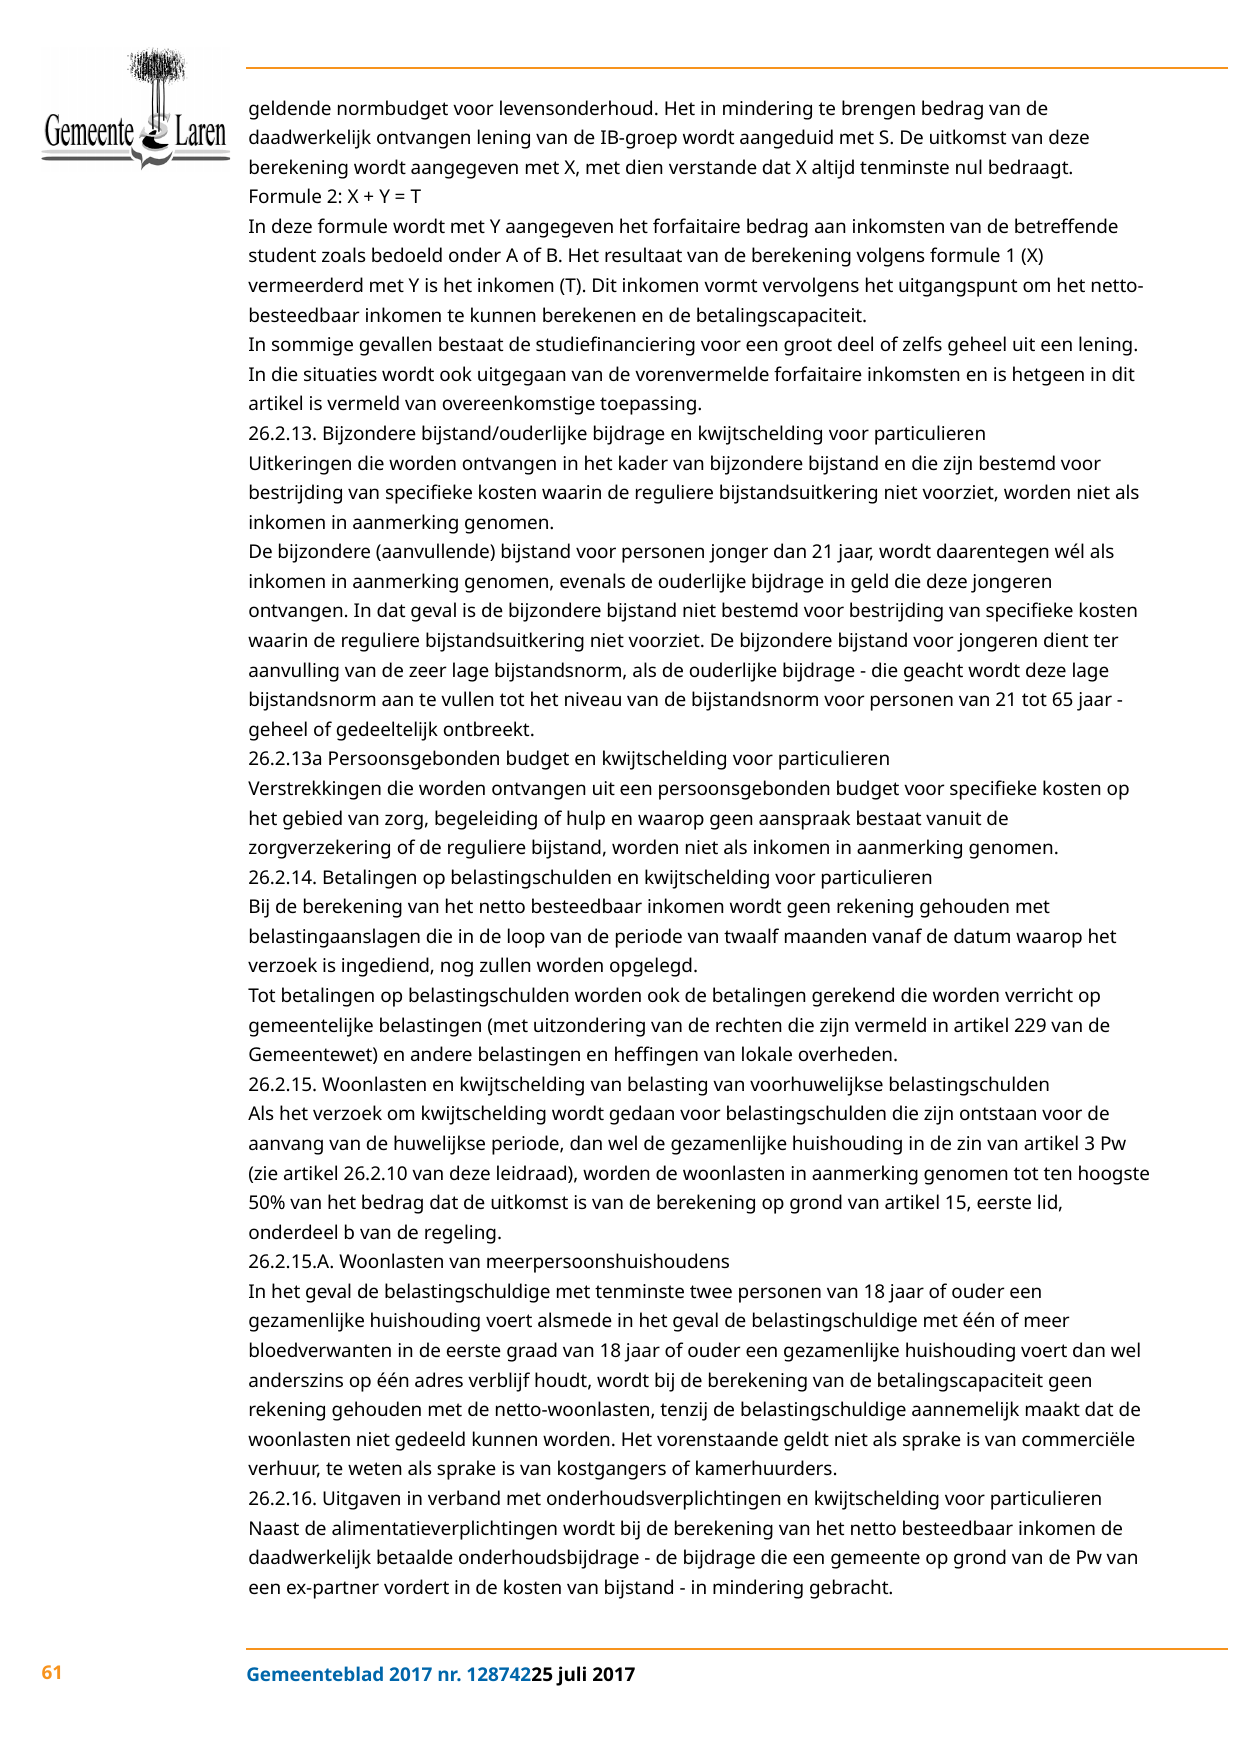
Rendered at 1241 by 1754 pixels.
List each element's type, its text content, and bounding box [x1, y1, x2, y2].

text Formule 2: X + Y = T [248, 183, 1152, 209]
text De bijzondere (aanvullende) bijstand voor personen jonger dan 21 jaar, wordt daarentegen wél als inkomen in aanmerking genomen, evenals de ouderlijke bijdrage in geld die deze jongeren ontvangen. In dat geval is de bijzondere bijstand niet bestemd voor bestrijding van specifieke kosten waarin de reguliere bijstandsuitkering niet voorziet. De bijzondere bijstand voor jongeren dient ter aanvulling van de zeer lage bijstandsnorm, als de ouderlijke bijdrage - die geacht wordt deze lage bijstandsnorm aan te vullen tot het niveau van de bijstandsnorm voor personen van 21 tot 65 jaar - geheel of gedeeltelijk ontbreekt. [248, 538, 1152, 742]
text 26.2.13. Bijzondere bijstand/ouderlijke bijdrage en kwijtschelding voor particulieren [248, 420, 1152, 446]
text Naast de alimentatieverplichtingen wordt bij de berekening van het netto besteedbaar inkomen de daadwerkelijk betaalde onderhoudsbijdrage - de bijdrage die een gemeente op grond van de Pw van een ex-partner vordert in de kosten van bijstand - in mindering gebracht. [248, 1515, 1152, 1600]
text In deze formule wordt met Y aangegeven het forfaitaire bedrag aan inkomsten van de betreffende student zoals bedoeld onder A of B. Het resultaat van de berekening volgens formule 1 (X) vermeerderd met Y is het inkomen (T). Dit inkomen vormt vervolgens het uitgangspunt om het netto-besteedbaar inkomen te kunnen berekenen en de betalingscapaciteit. [248, 213, 1152, 328]
text Als het verzoek om kwijtschelding wordt gedaan voor belastingschulden die zijn ontstaan voor de aanvang van de huwelijkse periode, dan wel de gezamenlijke huishouding in de zin van artikel 3 Pw (zie artikel 26.2.10 van deze leidraad), worden de woonlasten in aanmerking genomen tot ten hoogste 50% van het bedrag dat de uitkomst is van de berekening op grond van artikel 15, eerste lid, onderdeel b van de regeling. [248, 1101, 1152, 1245]
text 26.2.14. Betalingen op belastingschulden en kwijtschelding voor particulieren [248, 864, 1152, 890]
text 26.2.13a Persoonsgebonden budget en kwijtschelding voor particulieren [248, 746, 1152, 771]
text In sommige gevallen bestaat de studiefinanciering voor een groot deel of zelfs geheel uit een lening. In die situaties wordt ook uitgegaan van de vorenvermelde forfaitaire inkomsten en is hetgeen in dit artikel is vermeld van overeenkomstige toepassing. [248, 331, 1152, 416]
text 26.2.15. Woonlasten en kwijtschelding van belasting van voorhuwelijkse belastingschulden [248, 1071, 1152, 1097]
text Verstrekkingen die worden ontvangen uit een persoonsgebonden budget voor specifieke kosten op het gebied van zorg, begeleiding of hulp en waarop geen aanspraak bestaat vanuit de zorgverzekering of de reguliere bijstand, worden niet als inkomen in aanmerking genomen. [248, 775, 1152, 860]
text Uitkeringen die worden ontvangen in het kader van bijzondere bijstand en die zijn bestemd voor bestrijding van specifieke kosten waarin de reguliere bijstandsuitkering niet voorziet, worden niet als inkomen in aanmerking genomen. [248, 450, 1152, 535]
text In het geval de belastingschuldige met tenminste twee personen van 18 jaar of ouder een gezamenlijke huishouding voert alsmede in het geval de belastingschuldige met één of meer bloedverwanten in de eerste graad van 18 jaar of ouder een gezamenlijke huishouding voert dan wel anderszins op één adres verblijf houdt, wordt bij de berekening van de betalingscapaciteit geen rekening gehouden met de netto-woonlasten, tenzij de belastingschuldige aannemelijk maakt dat de woonlasten niet gedeeld kunnen worden. Het vorenstaande geldt niet als sprake is van commerciële [248, 1278, 1152, 1452]
picture [41, 47, 231, 172]
text Tot betalingen op belastingschulden worden ook de betalingen gerekend die worden verricht op gemeentelijke belastingen (met uitzondering van de rechten die zijn vermeld in artikel 229 van de Gemeentewet) en andere belastingen en heffingen van lokale overheden. [248, 982, 1152, 1067]
text 26.2.15.A. Woonlasten van meerpersoonshuishoudens [248, 1248, 1152, 1274]
text geldende normbudget voor levensonderhoud. Het in mindering te brengen bedrag van de daadwerkelijk ontvangen lening van de IB-groep wordt aangeduid met S. De uitkomst van deze berekening wordt aangegeven met X, met dien verstande dat X altijd tenminste nul bedraagt. [248, 95, 1152, 180]
text Bij de berekening van het netto besteedbaar inkomen wordt geen rekening gehouden met belastingaanslagen die in de loop van de periode van twaalf maanden vanaf de datum waarop het verzoek is ingediend, nog zullen worden opgelegd. [248, 893, 1152, 978]
text 26.2.16. Uitgaven in verband met onderhoudsverplichtingen en kwijtschelding voor particulieren [248, 1485, 1152, 1511]
text verhuur, te weten als sprake is van kostgangers of kamerhuurders. [248, 1456, 1152, 1481]
